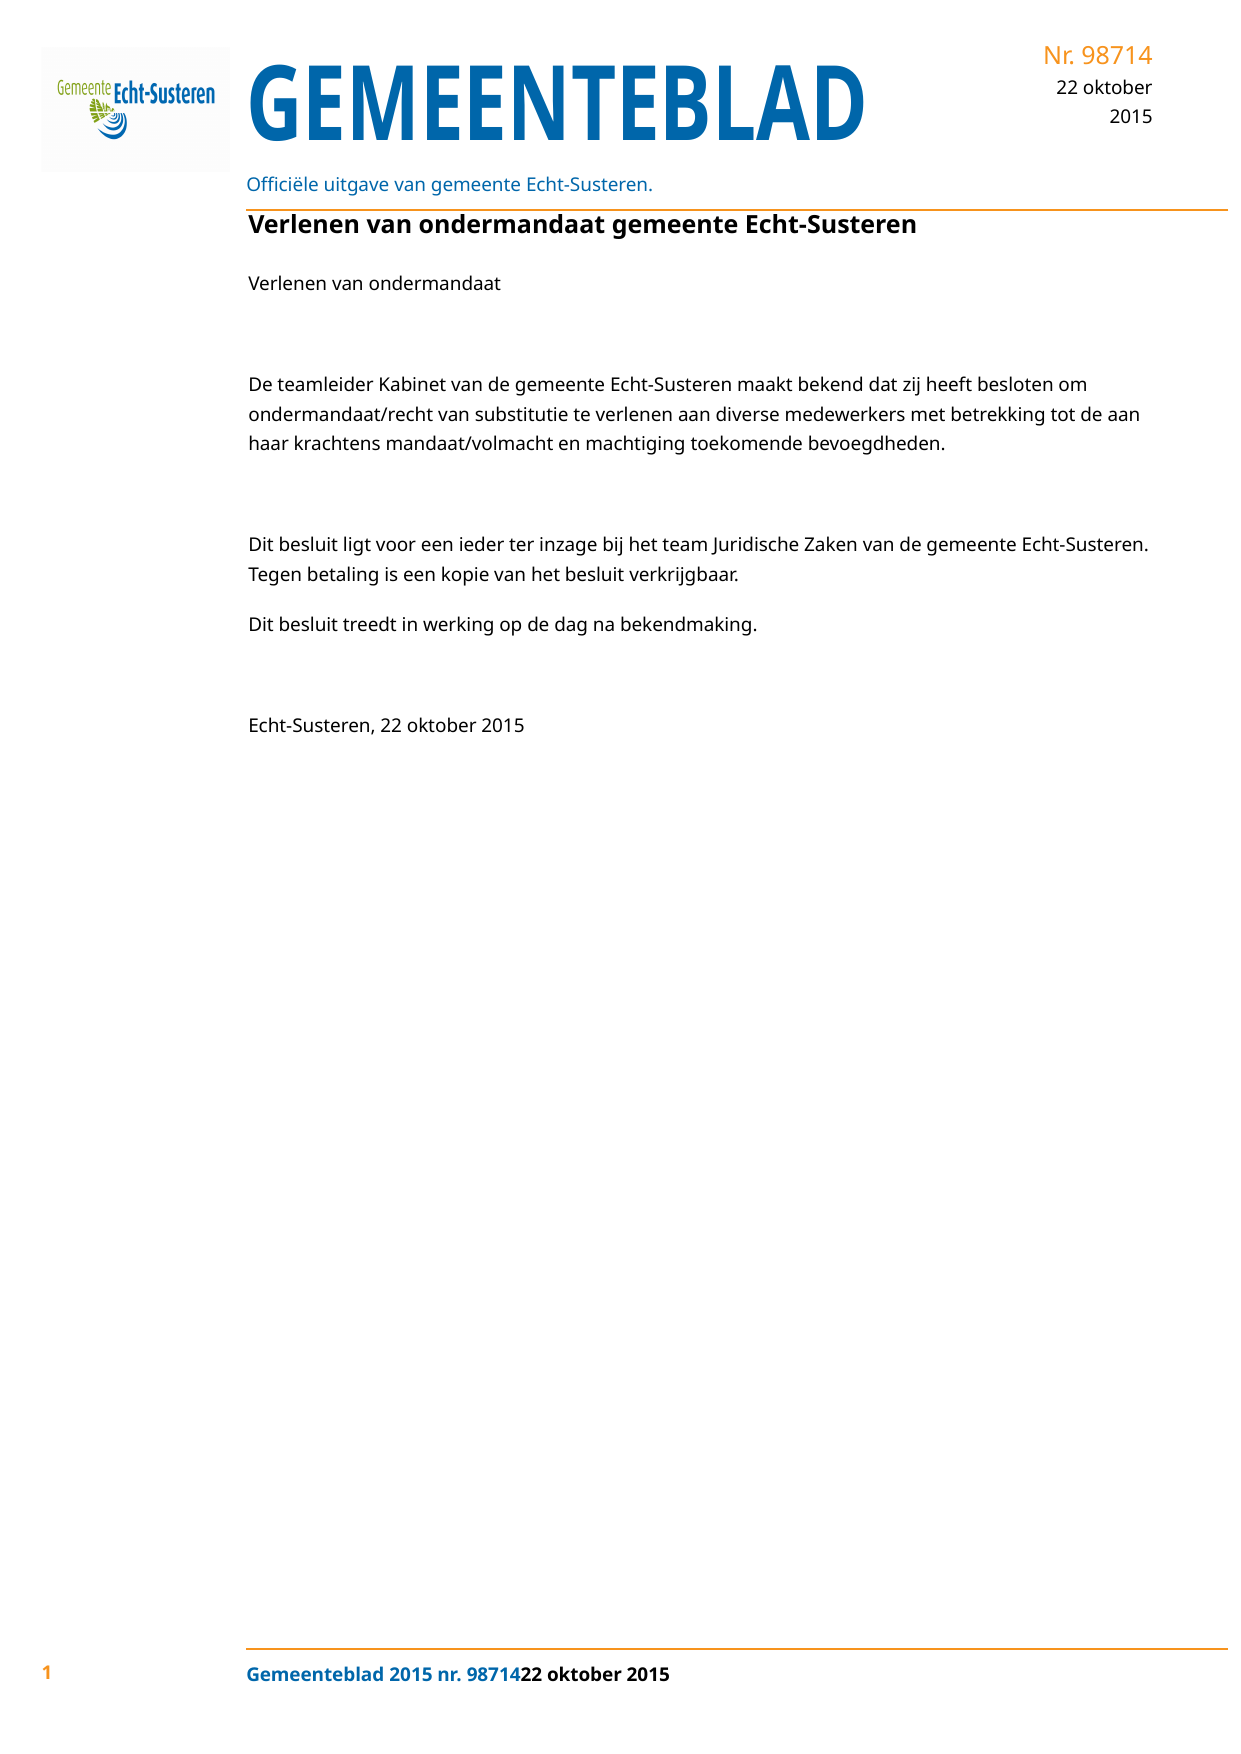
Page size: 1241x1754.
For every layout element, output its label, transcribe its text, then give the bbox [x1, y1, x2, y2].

picture [41, 47, 231, 172]
text Verlenen van ondermandaat gemeente Echt-Susteren [248, 211, 1152, 241]
text Verlenen van ondermandaat [248, 270, 1152, 296]
text De teamleider Kabinet van de gemeente Echt-Susteren maakt bekend dat zij heeft besloten om ondermandaat/recht van substitutie te verlenen aan diverse medewerkers met betrekking tot de aan haar krachtens mandaat/volmacht en machtiging toekomende bevoegdheden. [248, 371, 1152, 456]
text Echt-Susteren, 22 oktober 2015 [248, 712, 1152, 738]
text Dit besluit treedt in werking op de dag na bekendmaking. [248, 611, 1152, 637]
text Dit besluit ligt voor een ieder ter inzage bij het team Juridische Zaken van de gemeente Echt-Susteren. Tegen betaling is een kopie van het besluit verkrijgbaar. [248, 531, 1152, 586]
